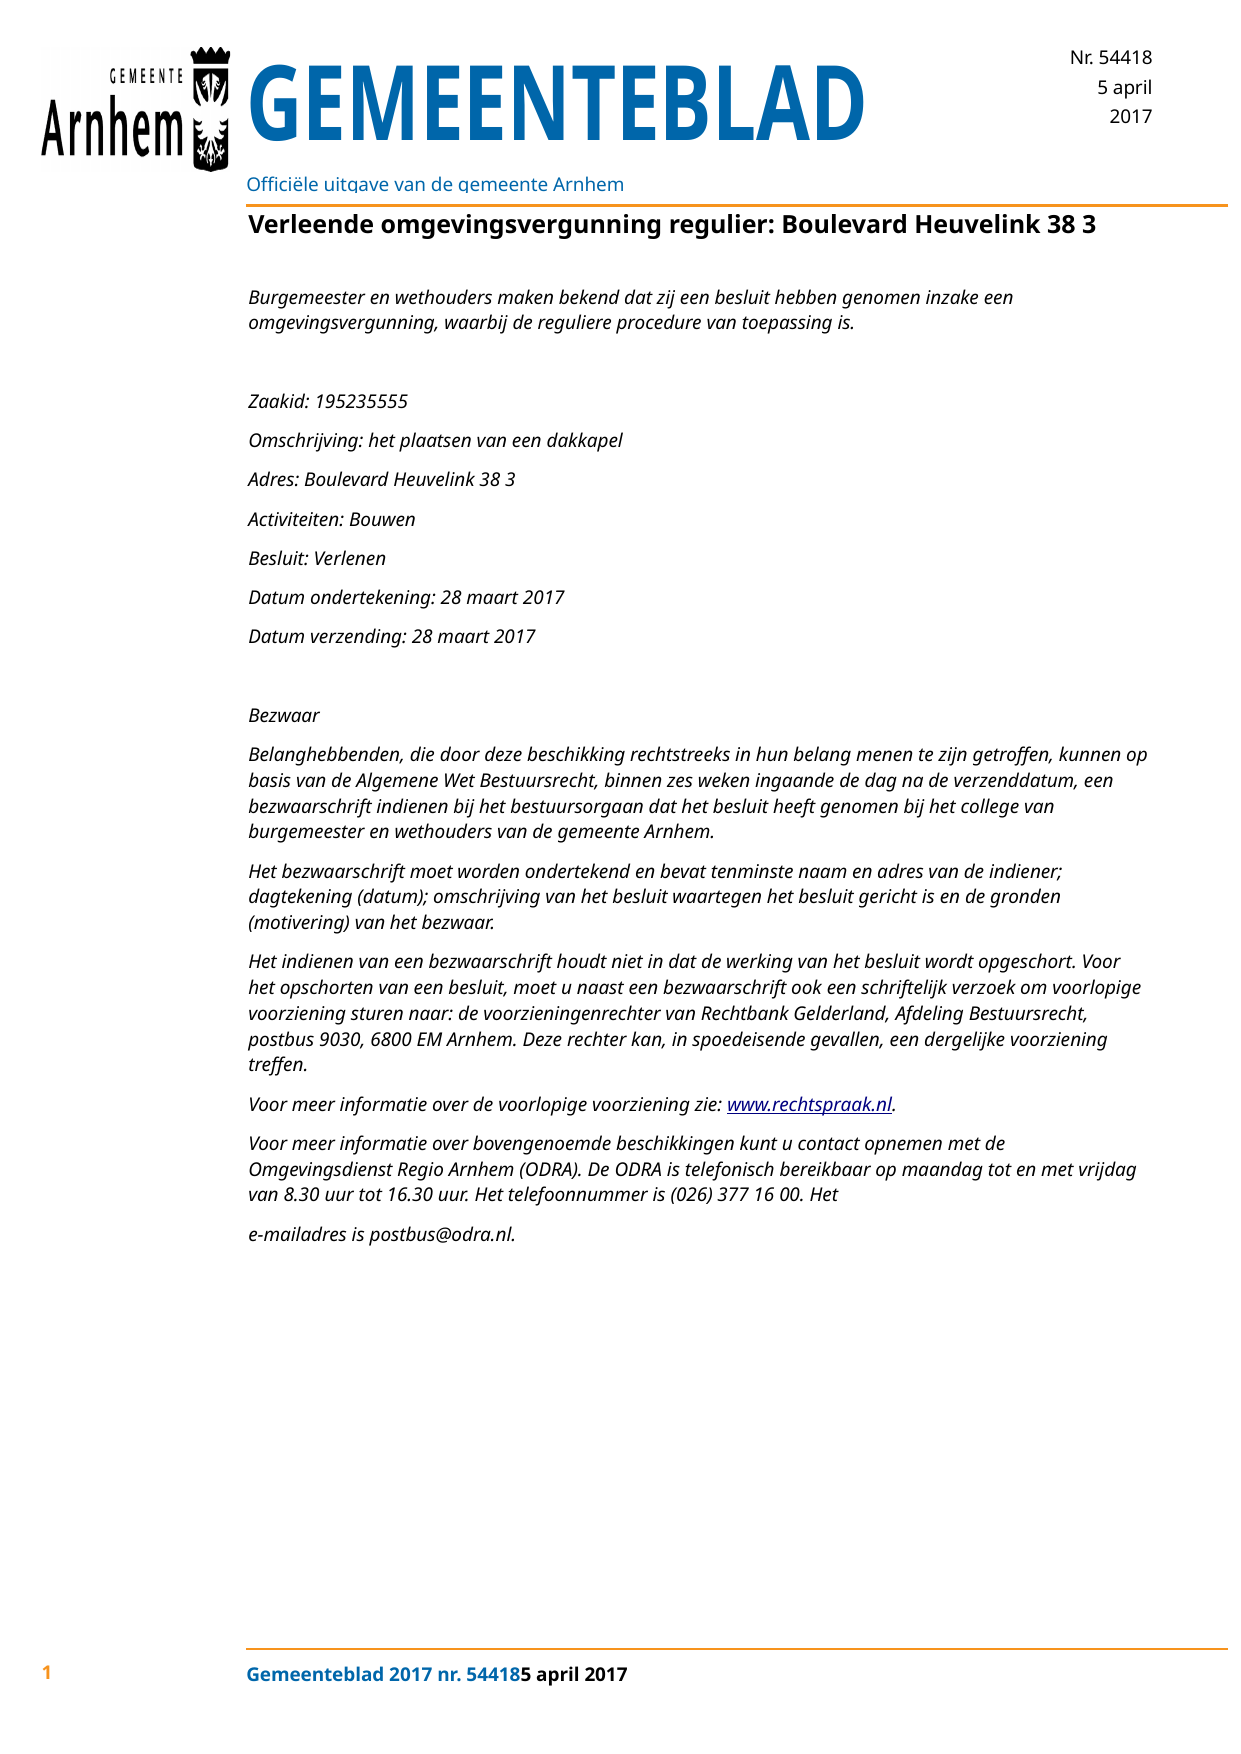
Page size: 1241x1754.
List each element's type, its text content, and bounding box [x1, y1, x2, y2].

text Het indienen van een bezwaarschrift houdt niet in dat de werking van het besluit wordt opgeschort. Voor het opschorten van een besluit, moet u naast een bezwaarschrift ook een schriftelijk verzoek om voorlopige voorziening sturen naar: de voorzieningenrechter van Rechtbank Gelderland, Afdeling Bestuursrecht, postbus 9030, 6800 EM Arnhem. Deze rechter kan, in spoedeisende gevallen, een dergelijke voorziening treffen. [248, 949, 1152, 1077]
text Verleende omgevingsvergunning regulier: Boulevard Heuvelink 38 3 [248, 207, 1152, 241]
text e-mailadres is postbus@odra.nl. [248, 1221, 1152, 1247]
text Het bezwaarschrift moet worden ondertekend en bevat tenminste naam en adres van de indiener; dagtekening (datum); omschrijving van het besluit waartegen het besluit gericht is en de gronden (motivering) van het bezwaar. [248, 858, 1152, 935]
text Besluit: Verlenen [248, 545, 1152, 571]
text Voor meer informatie over bovengenoemde beschikkingen kunt u contact opnemen met de Omgevingsdienst Regio Arnhem (ODRA). De ODRA is telefonisch bereikbaar op maandag tot en met vrijdag van 8.30 uur tot 16.30 uur. Het telefoonnummer is (026) 377 16 00. Het [248, 1130, 1152, 1207]
text Bezwaar [248, 702, 1152, 728]
text Burgemeester en wethouders maken bekend dat zij een besluit hebben genomen inzake een omgevingsvergunning, waarbij de reguliere procedure van toepassing is. [248, 284, 1152, 335]
text Datum ondertekening: 28 maart 2017 [248, 584, 1152, 610]
text Zaakid: 195235555 [248, 388, 1152, 414]
text Omschrijving: het plaatsen van een dakkapel [248, 427, 1152, 453]
text Voor meer informatie over de voorlopige voorziening zie: www.rechtspraak.nl. [248, 1091, 1152, 1117]
text Adres: Boulevard Heuvelink 38 3 [248, 467, 1152, 492]
text Belanghebbenden, die door deze beschikking rechtstreeks in hun belang menen te zijn getroffen, kunnen op basis van de Algemene Wet Bestuursrecht, binnen zes weken ingaande de dag na de verzenddatum, een bezwaarschrift indienen bij het bestuursorgaan dat het besluit heeft genomen bij het college van burgemeester en wethouders van de gemeente Arnhem. [248, 742, 1152, 844]
picture [41, 47, 231, 172]
text Datum verzending: 28 maart 2017 [248, 624, 1152, 649]
text Activiteiten: Bouwen [248, 506, 1152, 532]
